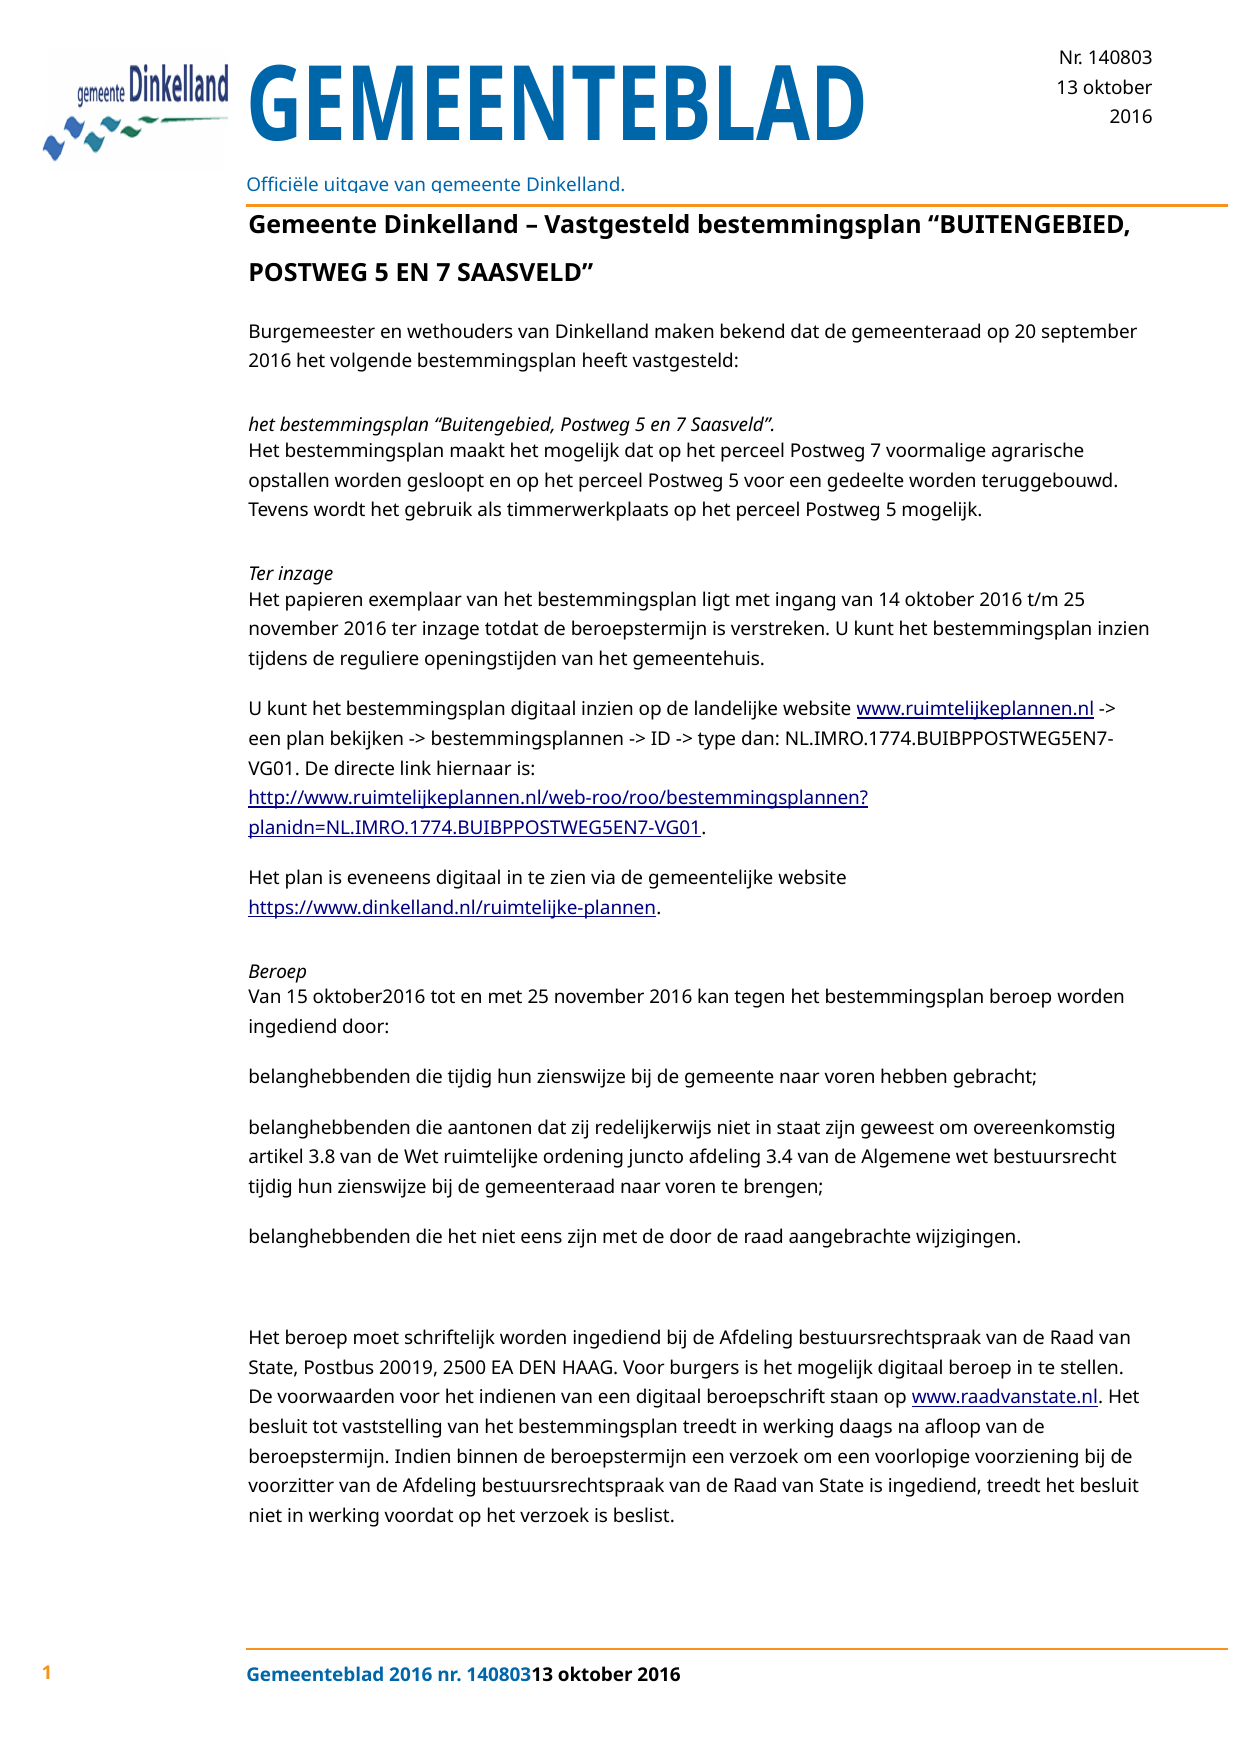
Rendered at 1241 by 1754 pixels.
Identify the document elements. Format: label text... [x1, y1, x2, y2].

text Gemeente Dinkelland – Vastgesteld bestemmingsplan “BUITENGEBIED, POSTWEG 5 EN 7 SAASVELD” [248, 207, 1152, 288]
text Het papieren exemplaar van het bestemmingsplan ligt met ingang van 14 oktober 2016 t/m 25 november 2016 ter inzage totdat de beroepstermijn is verstreken. U kunt het bestemmingsplan inzien tijdens de reguliere openingstijden van het gemeentehuis. [248, 586, 1152, 671]
text Ter inzage [248, 560, 1152, 586]
text U kunt het bestemmingsplan digitaal inzien op de landelijke website www.ruimtelijkeplannen.nl -> een plan bekijken -> bestemmingsplannen -> ID -> type dan: NL.IMRO.1774.BUIBPPOSTWEG5EN7-VG01. De directe link hiernaar is: http://www.ruimtelijkeplannen.nl/web-roo/roo/bestemmingsplannen?planidn=NL.IMRO.1774.BUIBPPOSTWEG5EN7-VG01. [248, 696, 1152, 840]
text Het bestemmingsplan maakt het mogelijk dat op het perceel Postweg 7 voormalige agrarische opstallen worden gesloopt en op het perceel Postweg 5 voor een gedeelte worden teruggebouwd. Tevens wordt het gebruik als timmerwerkplaats op het perceel Postweg 5 mogelijk. [248, 437, 1152, 522]
text Het plan is eveneens digitaal in te zien via de gemeentelijke website https://www.dinkelland.nl/ruimtelijke-plannen. [248, 864, 1152, 920]
text belanghebbenden die het niet eens zijn met de door de raad aangebrachte wijzigingen. [248, 1224, 1152, 1249]
text Het beroep moet schriftelijk worden ingediend bij de Afdeling bestuursrechtspraak van de Raad van State, Postbus 20019, 2500 EA DEN HAAG. Voor burgers is het mogelijk digitaal beroep in te stellen. De voorwaarden voor het indienen van een digitaal beroepschrift staan op www.raadvanstate.nl. Het besluit tot vaststelling van het bestemmingsplan treedt in werking daags na afloop van de beroepstermijn. Indien binnen de beroepstermijn een verzoek om een voorlopige voorziening bij de voorzitter van de Afdeling bestuursrechtspraak van de Raad van State is ingediend, treedt het besluit niet in werking voordat op het verzoek is beslist. [248, 1324, 1152, 1528]
text het bestemmingsplan “Buitengebied, Postweg 5 en 7 Saasveld”. [248, 411, 1152, 437]
text Van 15 oktober2016 tot en met 25 november 2016 kan tegen het bestemmingsplan beroep worden ingediend door: [248, 984, 1152, 1039]
picture [41, 47, 231, 172]
text belanghebbenden die aantonen dat zij redelijkerwijs niet in staat zijn geweest om overeenkomstig artikel 3.8 van de Wet ruimtelijke ordening juncto afdeling 3.4 van de Algemene wet bestuursrecht tijdig hun zienswijze bij de gemeenteraad naar voren te brengen; [248, 1114, 1152, 1199]
text Burgemeester en wethouders van Dinkelland maken bekend dat de gemeenteraad op 20 september 2016 het volgende bestemmingsplan heeft vastgesteld: [248, 318, 1152, 373]
text belanghebbenden die tijdig hun zienswijze bij de gemeente naar voren hebben gebracht; [248, 1064, 1152, 1089]
text Beroep [248, 958, 1152, 984]
